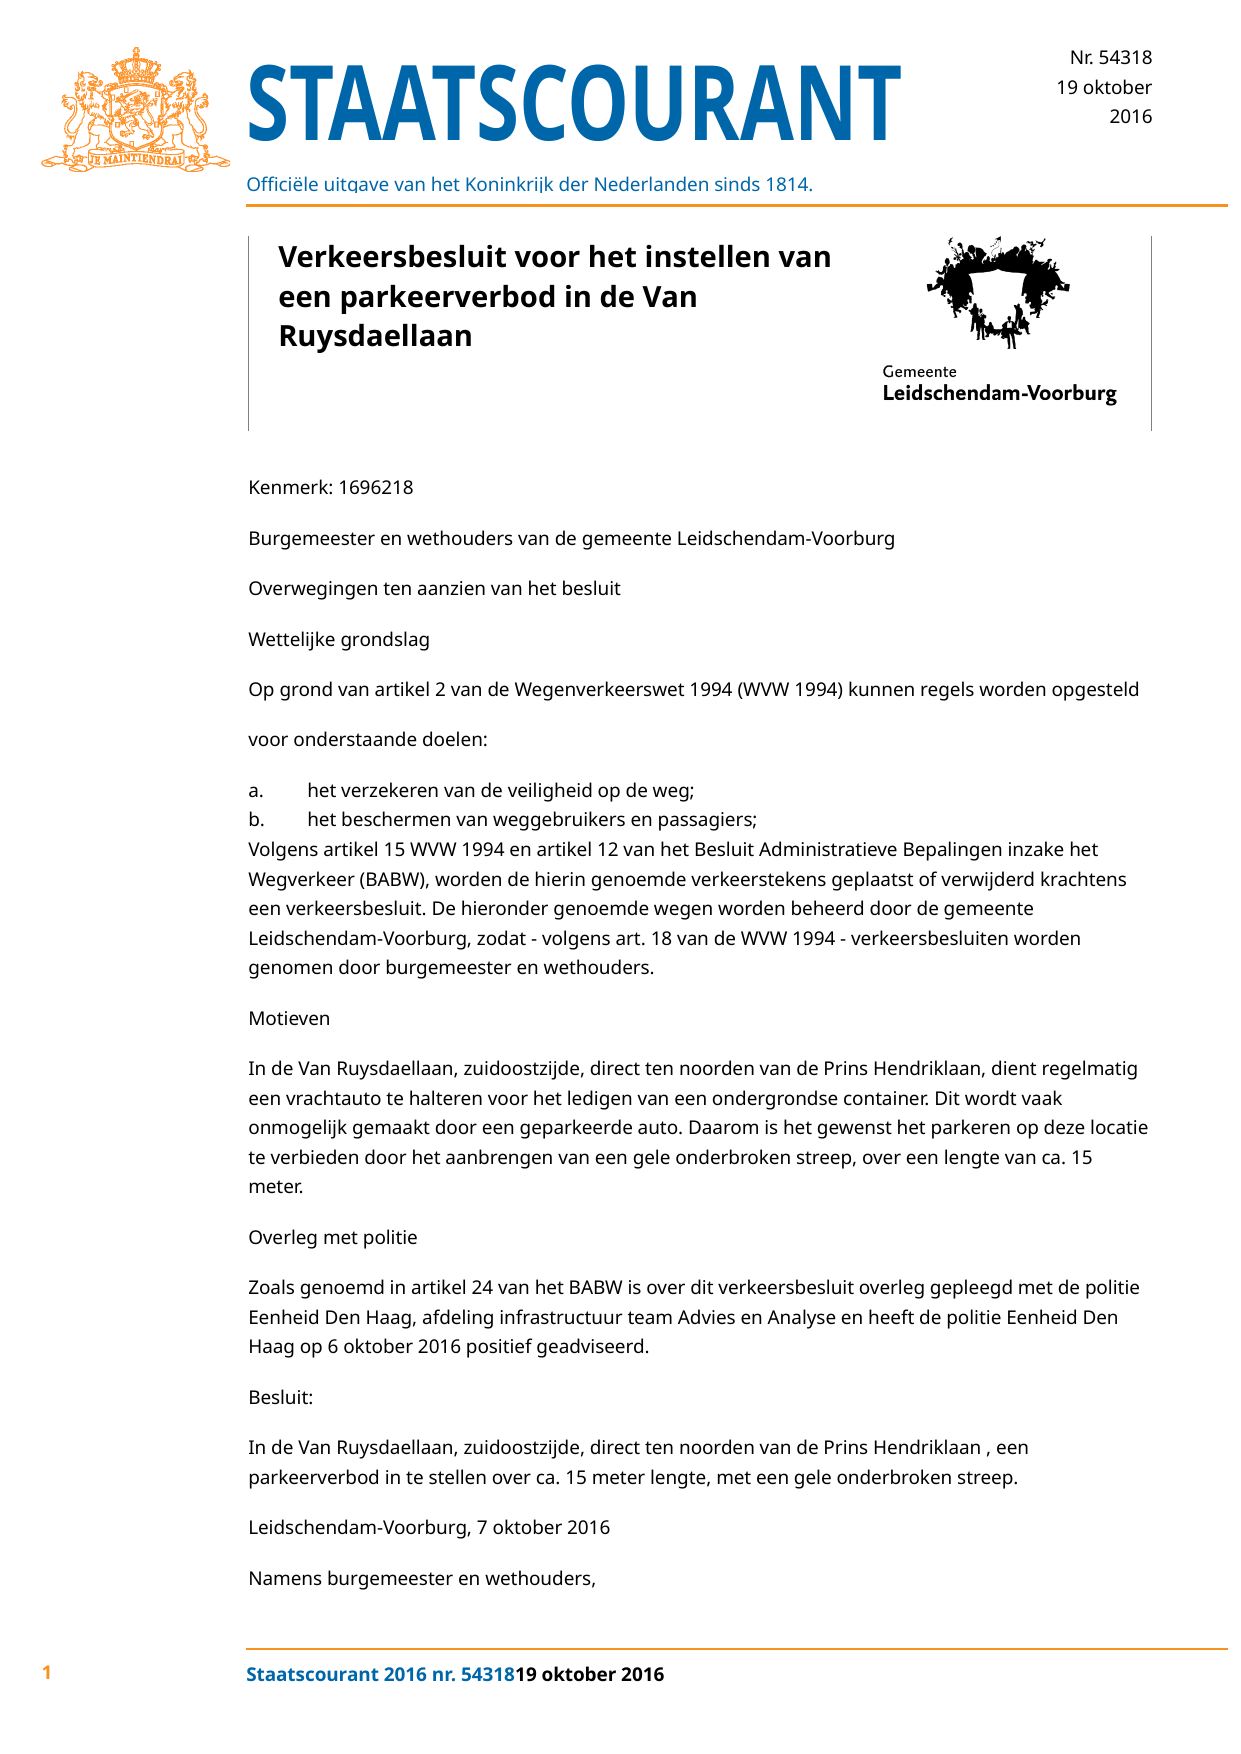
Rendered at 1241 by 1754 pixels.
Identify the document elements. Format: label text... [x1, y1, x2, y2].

text In de Van Ruysdaellaan, zuidoostzijde, direct ten noorden van de Prins Hendriklaan , een parkeerverbod in te stellen over ca. 15 meter lengte, met een gele onderbroken streep. [248, 1434, 1152, 1490]
text voor onderstaande doelen: [248, 727, 1152, 752]
text Zoals genoemd in artikel 24 van het BABW is over dit verkeersbesluit overleg gepleegd met de politie Eenheid Den Haag, afdeling infrastructuur team Advies en Analyse en heeft de politie Eenheid Den Haag op 6 oktober 2016 positief geadviseerd. [248, 1274, 1152, 1359]
text In de Van Ruysdaellaan, zuidoostzijde, direct ten noorden van de Prins Hendriklaan, dient regelmatig een vrachtauto te halteren voor het ledigen van een ondergrondse container. Dit wordt vaak onmogelijk gemaakt door een geparkeerde auto. Daarom is het gewenst het parkeren op deze locatie te verbieden door het aanbrengen van een gele onderbroken streep, over een lengte van ca. 15 meter. [248, 1055, 1152, 1199]
text Overwegingen ten aanzien van het besluit [248, 575, 1152, 601]
text Leidschendam-Voorburg, 7 oktober 2016 [248, 1514, 1152, 1540]
picture [882, 236, 1119, 406]
list het verzekeren van de veiligheid op de weg; [248, 777, 1152, 803]
table_header Verkeersbesluit voor het instellen van een parkeerverbod in de Van Ruysdaellaan [249, 236, 850, 431]
text Volgens artikel 15 WVW 1994 en artikel 12 van het Besluit Administratieve Bepalingen inzake het Wegverkeer (BABW), worden de hierin genoemde verkeerstekens geplaatst of verwijderd krachtens een verkeersbesluit. De hieronder genoemde wegen worden beheerd door de gemeente Leidschendam-Voorburg, zodat - volgens art. 18 van de WVW 1994 - verkeersbesluiten worden genomen door burgemeester en wethouders. [248, 836, 1152, 980]
text Namens burgemeester en wethouders, [248, 1565, 1152, 1591]
text Besluit: [248, 1384, 1152, 1410]
text Kenmerk: 1696218 [248, 474, 1152, 500]
text Burgemeester en wethouders van de gemeente Leidschendam-Voorburg [248, 525, 1152, 551]
picture [41, 47, 231, 172]
table_header [850, 236, 1151, 431]
text Op grond van artikel 2 van de Wegenverkeerswet 1994 (WVW 1994) kunnen regels worden opgesteld [248, 676, 1152, 702]
text Motieven [248, 1005, 1152, 1031]
text Overleg met politie [248, 1224, 1152, 1250]
text Wettelijke grondslag [248, 626, 1152, 652]
list het beschermen van weggebruikers en passagiers; [248, 807, 1152, 832]
